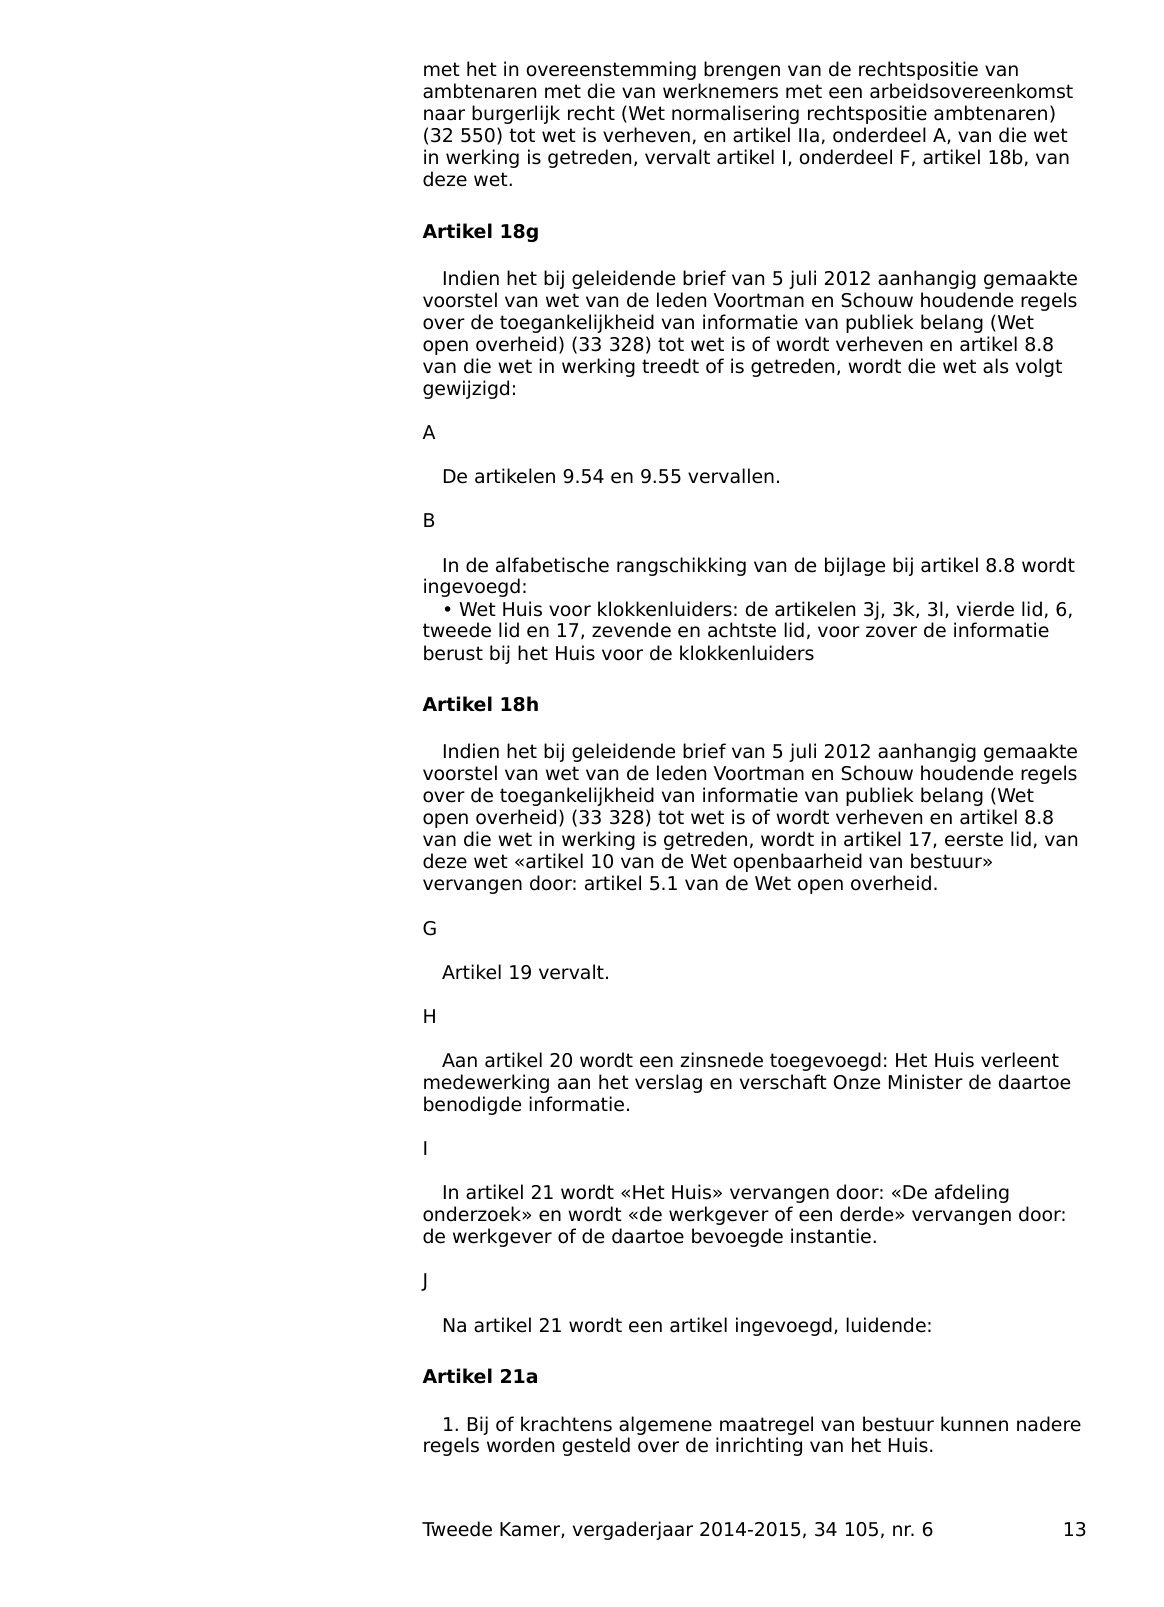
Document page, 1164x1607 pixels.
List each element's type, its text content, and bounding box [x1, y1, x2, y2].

text A [422, 422, 1087, 444]
text Indien het bij geleidende brief van 5 juli 2012 aanhangig gemaakte voorstel van wet van de leden Voortman en Schouw houdende regels over de toegankelijkheid van informatie van publiek belang (Wet open overheid) (33 328) tot wet is of wordt verheven en artikel 8.8 van die wet in werking treedt of is getreden, wordt die wet als volgt gewijzigd: [422, 268, 1087, 400]
text In artikel 21 wordt «Het Huis» vervangen door: «De afdeling onderzoek» en wordt «de werkgever of een derde» vervangen door: de werkgever of de daartoe bevoegde instantie. [422, 1182, 1087, 1248]
subtitle Artikel 18g [422, 221, 1087, 243]
text J [422, 1270, 1087, 1292]
subtitle Artikel 21a [422, 1366, 1087, 1388]
text met het in overeenstemming brengen van de rechtspositie van ambtenaren met die van werknemers met een arbeidsovereenkomst naar burgerlijk recht (Wet normalisering rechtspositie ambtenaren) (32 550) tot wet is verheven, en artikel IIa, onderdeel A, van die wet in werking is getreden, vervalt artikel I, onderdeel F, artikel 18b, van deze wet. [422, 59, 1087, 191]
text In de alfabetische rangschikking van de bijlage bij artikel 8.8 wordt ingevoegd: [422, 554, 1087, 598]
text Artikel 19 vervalt. [422, 962, 1087, 983]
text I [422, 1138, 1087, 1160]
text G [422, 917, 1087, 939]
text Indien het bij geleidende brief van 5 juli 2012 aanhangig gemaakte voorstel van wet van de leden Voortman en Schouw houdende regels over de toegankelijkheid van informatie van publiek belang (Wet open overheid) (33 328) tot wet is of wordt verheven en artikel 8.8 van die wet in werking is getreden, wordt in artikel 17, eerste lid, van deze wet «artikel 10 van de Wet openbaarheid van bestuur» vervangen door: artikel 5.1 van de Wet open overheid. [422, 741, 1087, 895]
text • Wet Huis voor klokkenluiders: de artikelen 3j, 3k, 3l, vierde lid, 6, tweede lid en 17, zevende en achtste lid, voor zover de informatie berust bij het Huis voor de klokkenluiders [422, 598, 1087, 664]
text 1. Bij of krachtens algemene maatregel van bestuur kunnen nadere regels worden gesteld over de inrichting van het Huis. [422, 1413, 1087, 1457]
subtitle Artikel 18h [422, 694, 1087, 716]
text Na artikel 21 wordt een artikel ingevoegd, luidende: [422, 1314, 1087, 1336]
text De artikelen 9.54 en 9.55 vervallen. [422, 466, 1087, 488]
text B [422, 510, 1087, 532]
text Aan artikel 20 wordt een zinsnede toegevoegd: Het Huis verleent medewerking aan het verslag en verschaft Onze Minister de daartoe benodigde informatie. [422, 1050, 1087, 1116]
text H [422, 1006, 1087, 1028]
